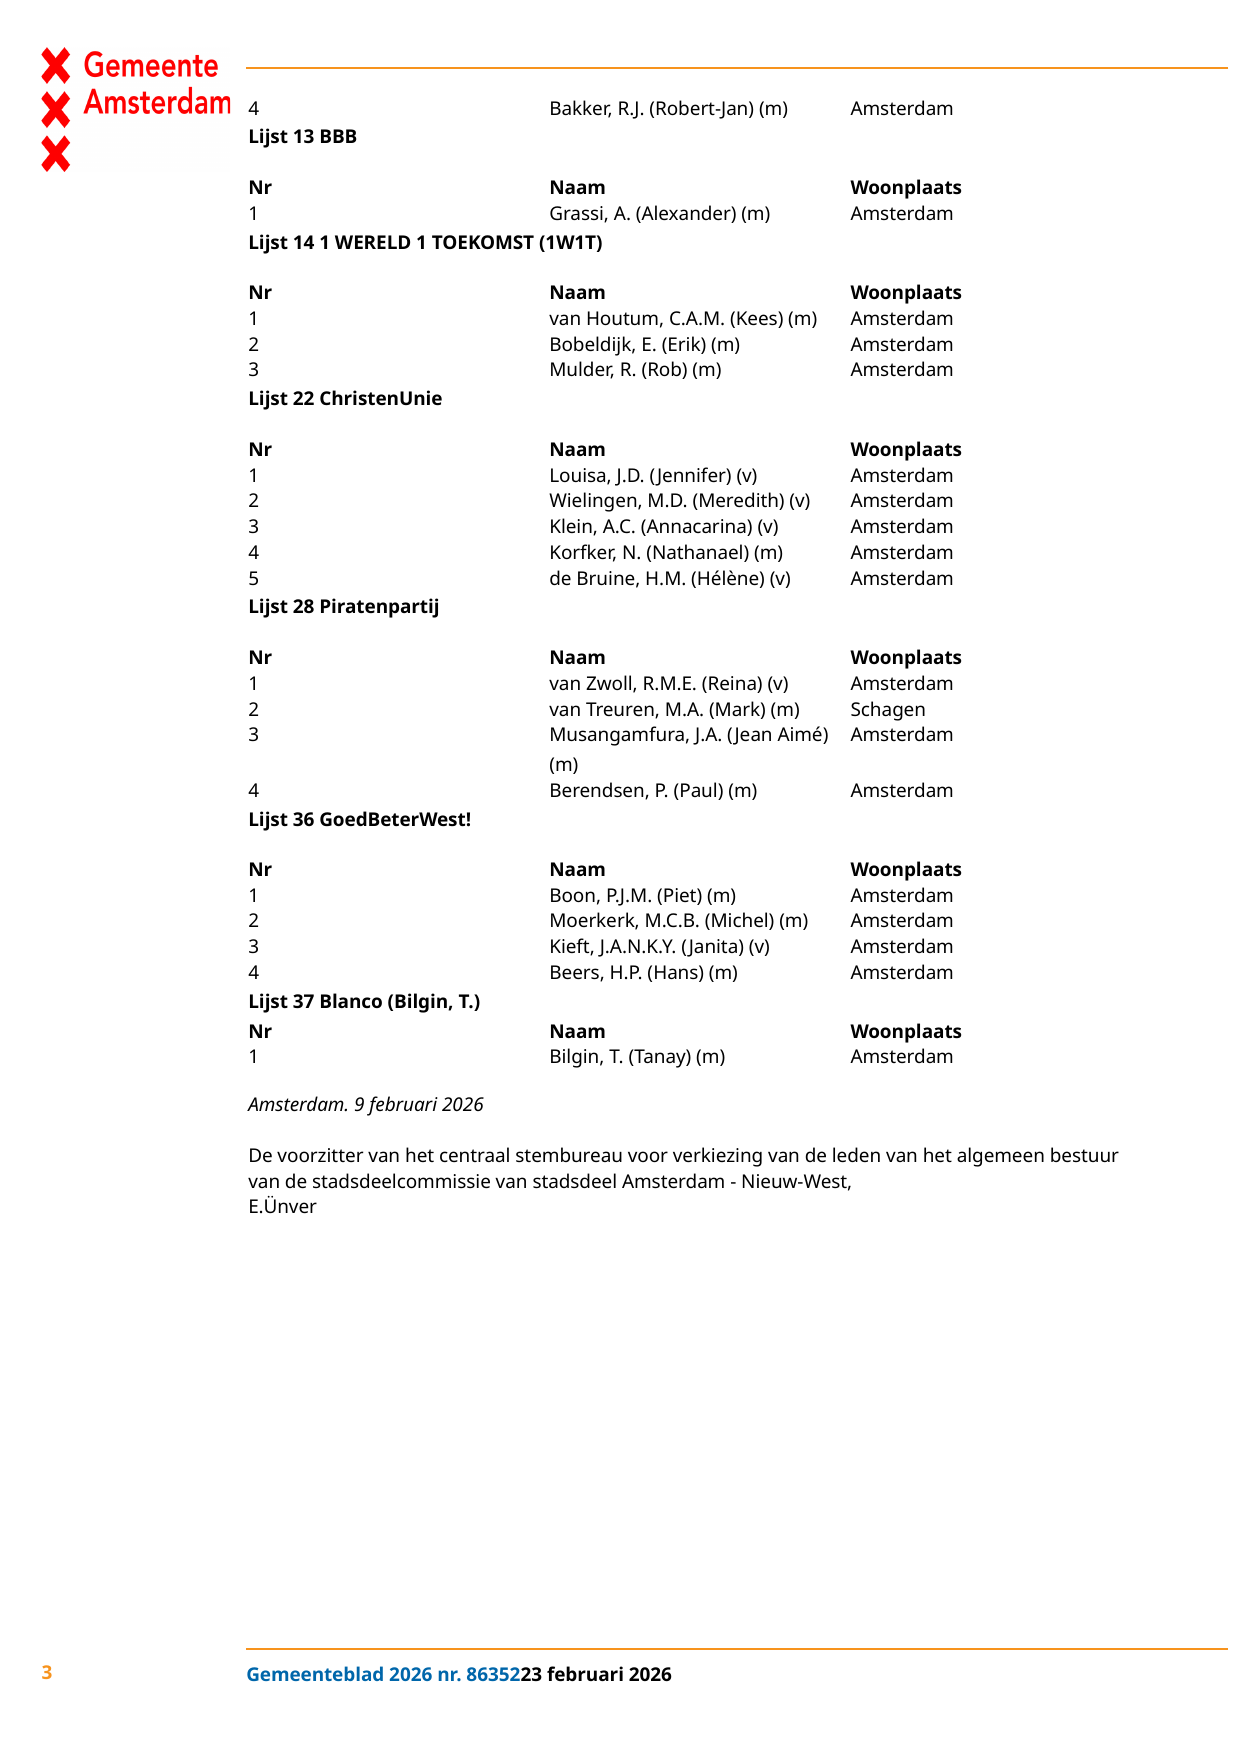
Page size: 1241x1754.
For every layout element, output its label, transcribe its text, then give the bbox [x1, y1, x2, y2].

table_cell Amsterdam [850, 95, 1152, 121]
table_cell van Zwoll, R.M.E. (Reina) (v) [549, 670, 850, 696]
table_cell Bilgin, T. (Tanay) (m) [549, 1044, 850, 1069]
picture [41, 47, 231, 172]
text Lijst 37 Blanco (Bilgin, T.) [248, 988, 1152, 1014]
table_cell Grassi, A. (Alexander) (m) [549, 200, 850, 226]
text Lijst 13 BBB [248, 124, 1152, 149]
table_header Naam [549, 436, 850, 462]
table_header Nr [248, 644, 549, 670]
table_header Woonplaats [850, 436, 1152, 462]
table_header Naam [549, 174, 850, 200]
table_cell Mulder, R. (Rob) (m) [549, 357, 850, 382]
text Lijst 14 1 WERELD 1 TOEKOMST (1W1T) [248, 229, 1152, 255]
table_cell 4 [248, 777, 549, 802]
table_cell Boon, P.J.M. (Piet) (m) [549, 882, 850, 908]
table_cell Amsterdam [850, 305, 1152, 331]
table_cell Moerkerk, M.C.B. (Michel) (m) [549, 908, 850, 933]
table_cell 1 [248, 882, 549, 908]
table_cell Amsterdam [850, 357, 1152, 382]
table_cell Amsterdam [850, 462, 1152, 488]
table_cell Amsterdam [850, 331, 1152, 357]
table_header Nr [248, 856, 549, 882]
table_header Nr [248, 436, 549, 462]
table_header Woonplaats [850, 644, 1152, 670]
text Lijst 28 Piratenpartij [248, 594, 1152, 619]
table_cell 1 [248, 462, 549, 488]
table_cell 3 [248, 934, 549, 959]
table_cell 4 [248, 95, 549, 121]
table_cell 1 [248, 200, 549, 226]
text E.Ünver [248, 1194, 1152, 1219]
table_header Woonplaats [850, 856, 1152, 882]
table_header Woonplaats [850, 280, 1152, 305]
text Lijst 22 ChristenUnie [248, 386, 1152, 411]
table_cell 4 [248, 959, 549, 985]
table_cell Louisa, J.D. (Jennifer) (v) [549, 462, 850, 488]
table_cell Musangamfura, J.A. (Jean Aimé) (m) [549, 721, 850, 777]
table_cell Amsterdam [850, 882, 1152, 908]
table_cell 1 [248, 305, 549, 331]
table_header Woonplaats [850, 174, 1152, 200]
table_cell 1 [248, 1044, 549, 1069]
table_cell Amsterdam [850, 777, 1152, 802]
text Lijst 36 GoedBeterWest! [248, 806, 1152, 831]
table_header Nr [248, 1018, 549, 1043]
table_header Nr [248, 174, 549, 200]
table_header Naam [549, 1018, 850, 1043]
table_cell Amsterdam [850, 539, 1152, 565]
table_cell Bobeldijk, E. (Erik) (m) [549, 331, 850, 357]
table_cell Amsterdam [850, 488, 1152, 513]
table_cell Beers, H.P. (Hans) (m) [549, 959, 850, 985]
table_cell 5 [248, 565, 549, 591]
table_cell 1 [248, 670, 549, 696]
table_cell Amsterdam [850, 934, 1152, 959]
table_header Naam [549, 856, 850, 882]
table_cell Amsterdam [850, 513, 1152, 539]
table_cell van Houtum, C.A.M. (Kees) (m) [549, 305, 850, 331]
table_cell Klein, A.C. (Annacarina) (v) [549, 513, 850, 539]
table_cell Amsterdam [850, 721, 1152, 777]
table_cell 4 [248, 539, 549, 565]
table_cell van Treuren, M.A. (Mark) (m) [549, 696, 850, 721]
table_header Naam [549, 644, 850, 670]
table_cell Bakker, R.J. (Robert-Jan) (m) [549, 95, 850, 121]
table_cell 2 [248, 331, 549, 357]
table_cell 3 [248, 513, 549, 539]
table_cell Amsterdam [850, 959, 1152, 985]
table_cell 2 [248, 488, 549, 513]
table_cell Amsterdam [850, 908, 1152, 933]
table_cell 3 [248, 721, 549, 777]
table_cell Wielingen, M.D. (Meredith) (v) [549, 488, 850, 513]
text De voorzitter van het centraal stembureau voor verkiezing van de leden van het algemeen bestuur van de stadsdeelcommissie van stadsdeel Amsterdam - Nieuw-West, [248, 1142, 1152, 1194]
table_header Woonplaats [850, 1018, 1152, 1043]
table_cell 2 [248, 908, 549, 933]
table_cell 2 [248, 696, 549, 721]
table_cell Amsterdam [850, 565, 1152, 591]
table_cell de Bruine, H.M. (Hélène) (v) [549, 565, 850, 591]
table_cell Amsterdam [850, 1044, 1152, 1069]
table_cell Kieft, J.A.N.K.Y. (Janita) (v) [549, 934, 850, 959]
table_header Naam [549, 280, 850, 305]
table_cell Amsterdam [850, 200, 1152, 226]
table_cell 3 [248, 357, 549, 382]
table_cell Berendsen, P. (Paul) (m) [549, 777, 850, 802]
table_cell Schagen [850, 696, 1152, 721]
text Amsterdam. 9 februari 2026 [248, 1091, 1152, 1116]
table_header Nr [248, 280, 549, 305]
table_cell Amsterdam [850, 670, 1152, 696]
table_cell Korfker, N. (Nathanael) (m) [549, 539, 850, 565]
